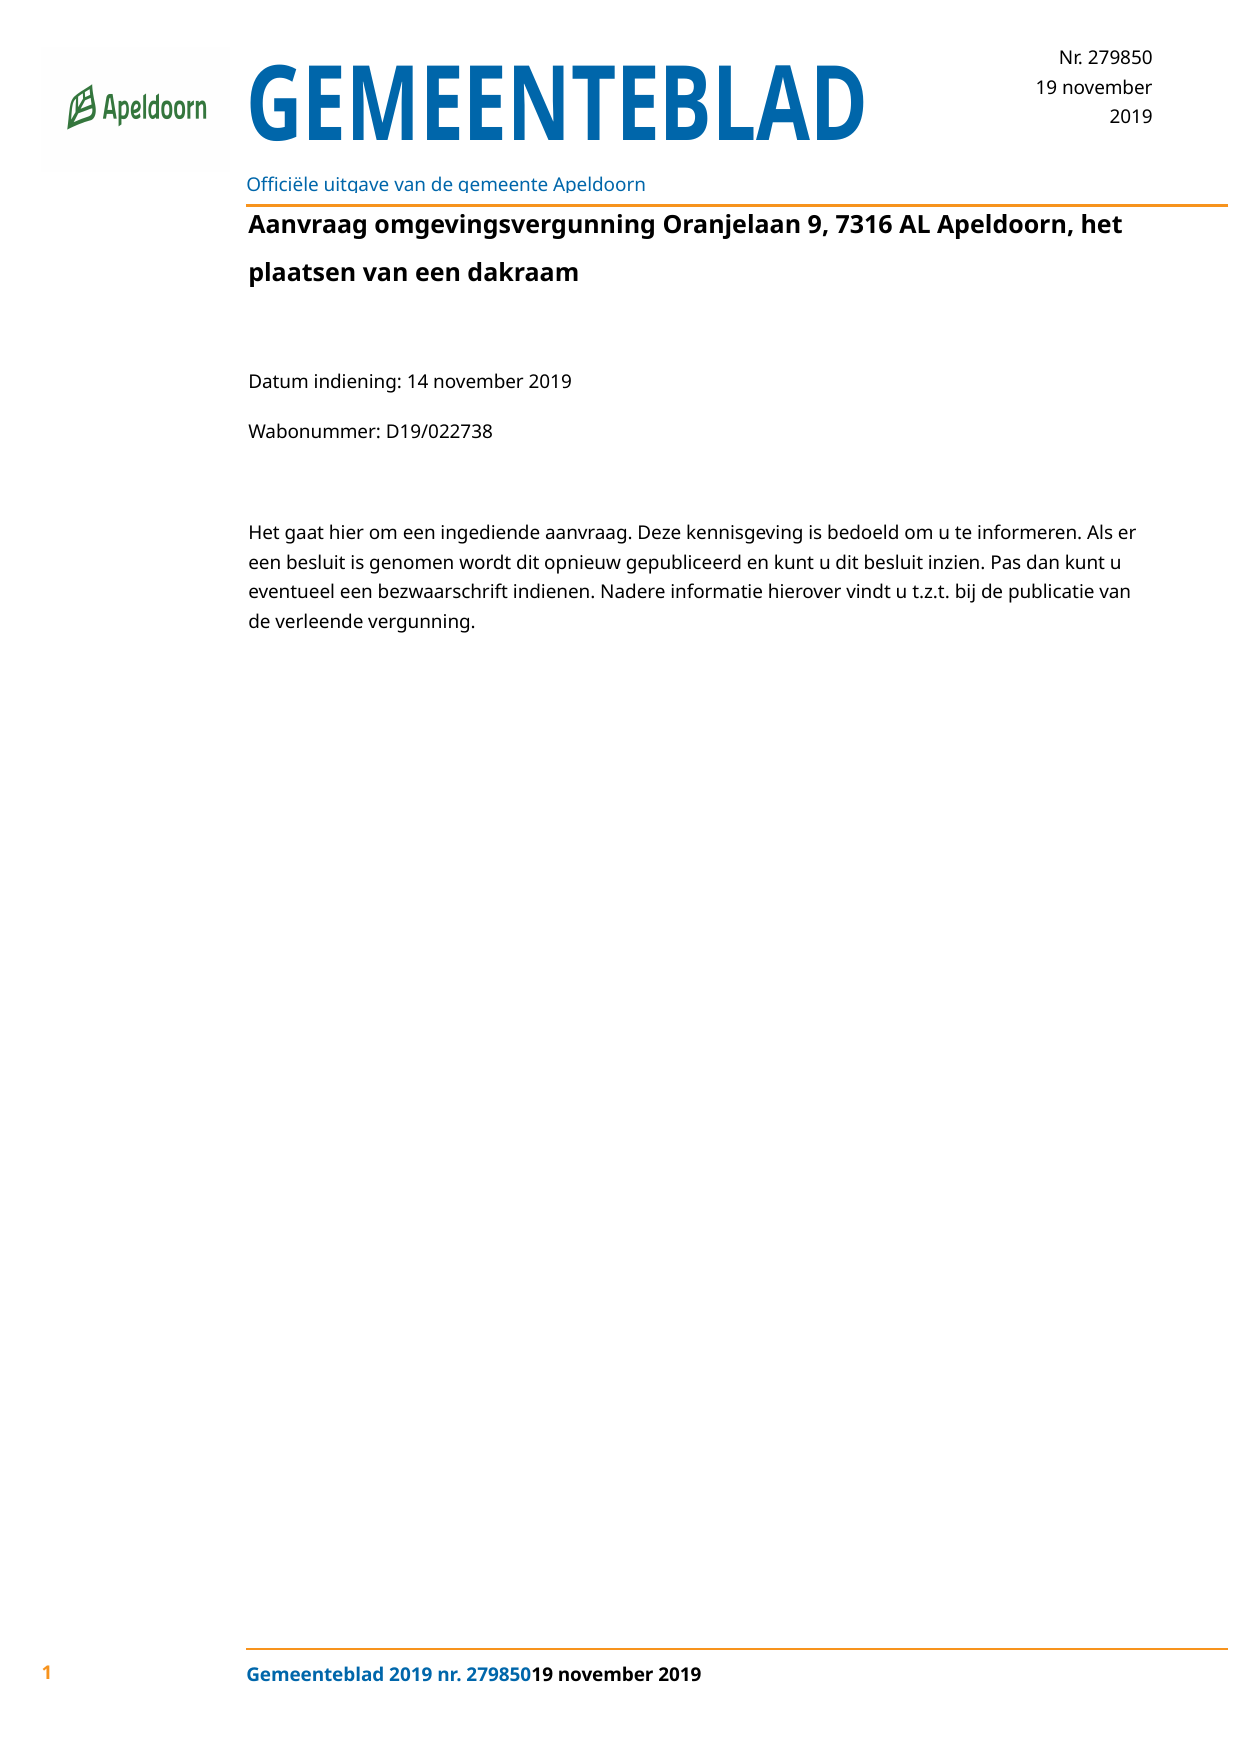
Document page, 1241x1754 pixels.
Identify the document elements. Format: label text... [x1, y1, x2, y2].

text Het gaat hier om een ingediende aanvraag. Deze kennisgeving is bedoeld om u te informeren. Als er een besluit is genomen wordt dit opnieuw gepubliceerd en kunt u dit besluit inzien. Pas dan kunt u eventueel een bezwaarschrift indienen. Nadere informatie hierover vindt u t.z.t. bij de publicatie van de verleende vergunning. [248, 519, 1152, 634]
text Aanvraag omgevingsvergunning Oranjelaan 9, 7316 AL Apeldoorn, het plaatsen van een dakraam [248, 207, 1152, 288]
picture [41, 47, 231, 172]
text Wabonummer: D19/022738 [248, 419, 1152, 444]
text Datum indiening: 14 november 2019 [248, 368, 1152, 394]
